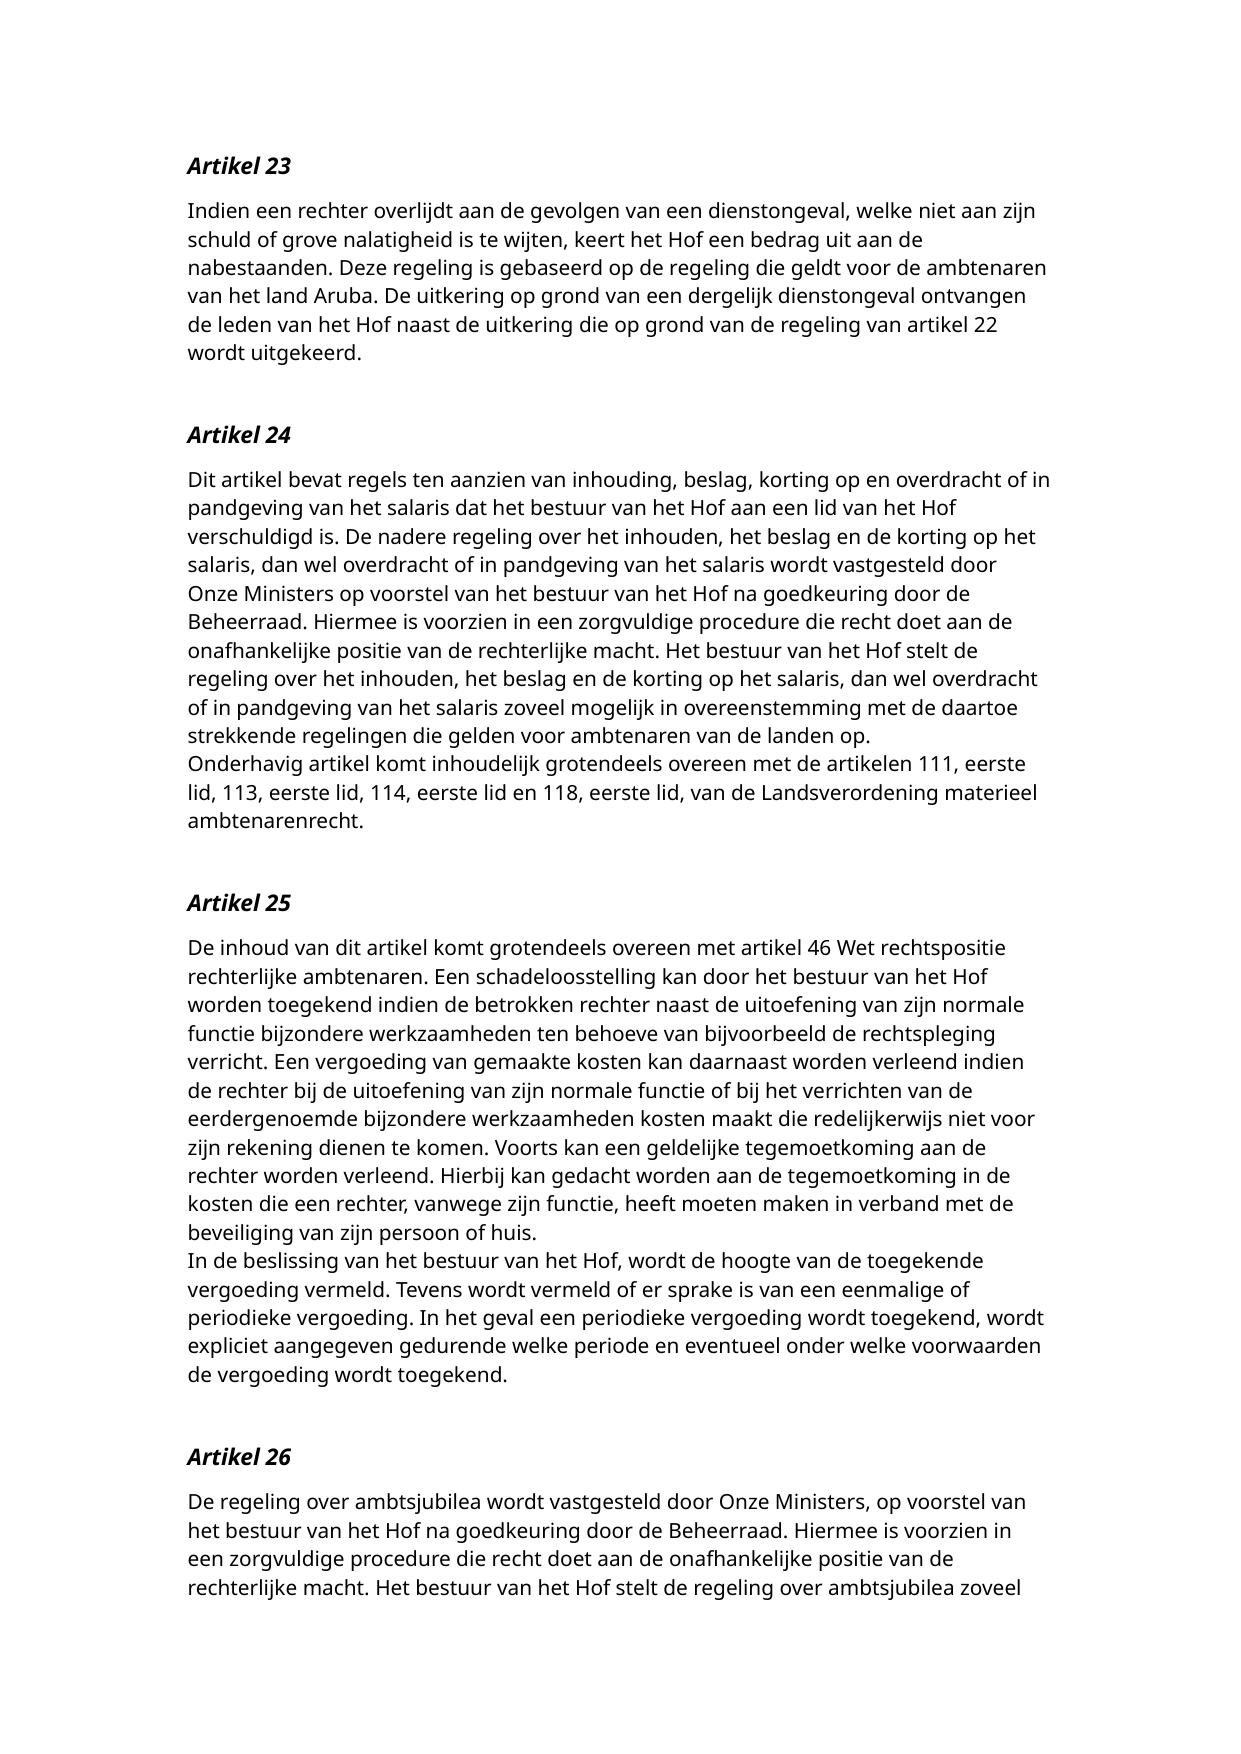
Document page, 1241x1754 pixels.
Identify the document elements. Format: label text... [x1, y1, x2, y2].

subtitle Artikel 25 [187, 887, 1053, 918]
text Dit artikel bevat regels ten aanzien van inhouding, beslag, korting op en overdracht of in pandgeving van het salaris dat het bestuur van het Hof aan een lid van het Hof verschuldigd is. De nadere regeling over het inhouden, het beslag en de korting op het salaris, dan wel overdracht of in pandgeving van het salaris wordt vastgesteld door Onze Ministers op voorstel van het bestuur van het Hof na goedkeuring door de Beheerraad. Hiermee is voorzien in een zorgvuldige procedure die recht doet aan de onafhankelijke positie van de rechterlijke macht. Het bestuur van het Hof stelt de regeling over het inhouden, het beslag en de korting op het salaris, dan wel overdracht of in pandgeving van het salaris zoveel mogelijk in overeenstemming met de daartoe strekkende regelingen die gelden voor ambtenaren van de landen op. [187, 465, 1053, 749]
subtitle Artikel 26 [187, 1441, 1053, 1472]
text Indien een rechter overlijdt aan de gevolgen van een dienstongeval, welke niet aan zijn schuld of grove nalatigheid is te wijten, keert het Hof een bedrag uit aan de nabestaanden. Deze regeling is gebaseerd op de regeling die geldt voor de ambtenaren van het land Aruba. De uitkering op grond van een dergelijk dienstongeval ontvangen de leden van het Hof naast de uitkering die op grond van de regeling van artikel 22 wordt uitgekeerd. [187, 196, 1053, 367]
subtitle Artikel 24 [187, 419, 1053, 450]
text In de beslissing van het bestuur van het Hof, wordt de hoogte van de toegekende vergoeding vermeld. Tevens wordt vermeld of er sprake is van een eenmalige of periodieke vergoeding. In het geval een periodieke vergoeding wordt toegekend, wordt expliciet aangegeven gedurende welke periode en eventueel onder welke voorwaarden de vergoeding wordt toegekend. [187, 1246, 1053, 1388]
text De regeling over ambtsjubilea wordt vastgesteld door Onze Ministers, op voorstel van het bestuur van het Hof na goedkeuring door de Beheerraad. Hiermee is voorzien in een zorgvuldige procedure die recht doet aan de onafhankelijke positie van de rechterlijke macht. Het bestuur van het Hof stelt de regeling over ambtsjubilea zoveel [187, 1487, 1053, 1601]
text Onderhavig artikel komt inhoudelijk grotendeels overeen met de artikelen 111, eerste lid, 113, eerste lid, 114, eerste lid en 118, eerste lid, van de Landsverordening materieel ambtenarenrecht. [187, 749, 1053, 835]
text De inhoud van dit artikel komt grotendeels overeen met artikel 46 Wet rechtspositie rechterlijke ambtenaren. Een schadeloosstelling kan door het bestuur van het Hof worden toegekend indien de betrokken rechter naast de uitoefening van zijn normale functie bijzondere werkzaamheden ten behoeve van bijvoorbeeld de rechtspleging verricht. Een vergoeding van gemaakte kosten kan daarnaast worden verleend indien de rechter bij de uitoefening van zijn normale functie of bij het verrichten van de eerdergenoemde bijzondere werkzaamheden kosten maakt die redelijkerwijs niet voor zijn rekening dienen te komen. Voorts kan een geldelijke tegemoetkoming aan de rechter worden verleend. Hierbij kan gedacht worden aan de tegemoetkoming in de kosten die een rechter, vanwege zijn functie, heeft moeten maken in verband met de beveiliging van zijn persoon of huis. [187, 933, 1053, 1246]
subtitle Artikel 23 [187, 150, 1053, 181]
